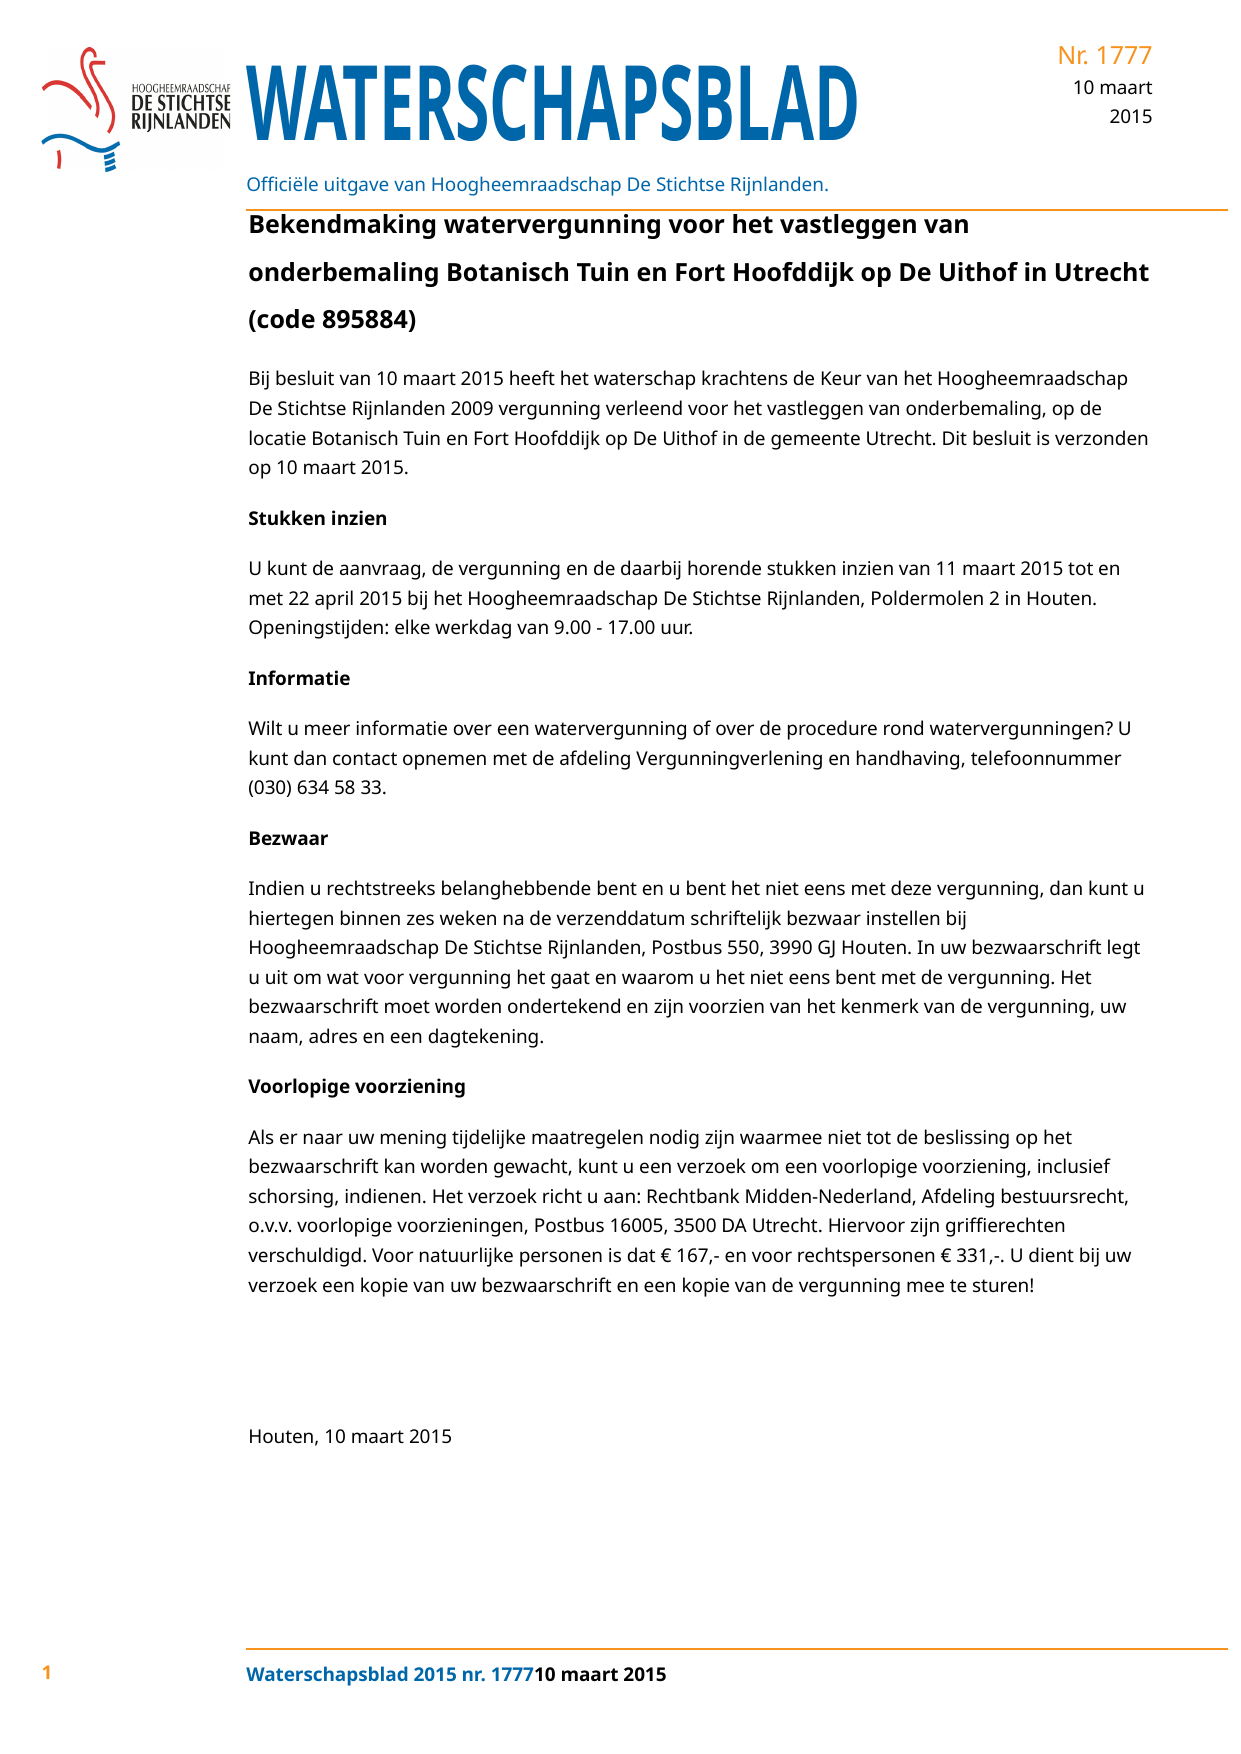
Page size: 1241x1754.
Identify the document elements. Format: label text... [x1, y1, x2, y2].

text Bezwaar [248, 825, 1152, 850]
text Stukken inzien [248, 505, 1152, 530]
text Bekendmaking watervergunning voor het vastleggen van onderbemaling Botanisch Tuin en Fort Hoofddijk op De Uithof in Utrecht (code 895884) [248, 211, 1152, 336]
text Voorlopige voorziening [248, 1073, 1152, 1099]
text U kunt de aanvraag, de vergunning en de daarbij horende stukken inzien van 11 maart 2015 tot en met 22 april 2015 bij het Hoogheemraadschap De Stichtse Rijnlanden, Poldermolen 2 in Houten. Openingstijden: elke werkdag van 9.00 - 17.00 uur. [248, 555, 1152, 640]
text Indien u rechtstreeks belanghebbende bent en u bent het niet eens met deze vergunning, dan kunt u hiertegen binnen zes weken na de verzenddatum schriftelijk bezwaar instellen bij Hoogheemraadschap De Stichtse Rijnlanden, Postbus 550, 3990 GJ Houten. In uw bezwaarschrift legt u uit om wat voor vergunning het gaat en waarom u het niet eens bent met de vergunning. Het bezwaarschrift moet worden ondertekend en zijn voorzien van het kenmerk van de vergunning, uw naam, adres en een dagtekening. [248, 875, 1152, 1049]
picture [41, 47, 231, 172]
text Informatie [248, 665, 1152, 690]
text Bij besluit van 10 maart 2015 heeft het waterschap krachtens de Keur van het Hoogheemraadschap De Stichtse Rijnlanden 2009 vergunning verleend voor het vastleggen van onderbemaling, op de locatie Botanisch Tuin en Fort Hoofddijk op De Uithof in de gemeente Utrecht. Dit besluit is verzonden op 10 maart 2015. [248, 366, 1152, 480]
text Wilt u meer informatie over een watervergunning of over de procedure rond watervergunningen? U kunt dan contact opnemen met de afdeling Vergunningverlening en handhaving, telefoonnummer (030) 634 58 33. [248, 715, 1152, 800]
text Houten, 10 maart 2015 [248, 1423, 1152, 1449]
text Als er naar uw mening tijdelijke maatregelen nodig zijn waarmee niet tot de beslissing op het bezwaarschrift kan worden gewacht, kunt u een verzoek om een voorlopige voorziening, inclusief schorsing, indienen. Het verzoek richt u aan: Rechtbank Midden-Nederland, Afdeling bestuursrecht, o.v.v. voorlopige voorzieningen, Postbus 16005, 3500 DA Utrecht. Hiervoor zijn griffierechten verschuldigd. Voor natuurlijke personen is dat € 167,- en voor rechtspersonen € 331,-. U dient bij uw verzoek een kopie van uw bezwaarschrift en een kopie van de vergunning mee te sturen! [248, 1124, 1152, 1297]
